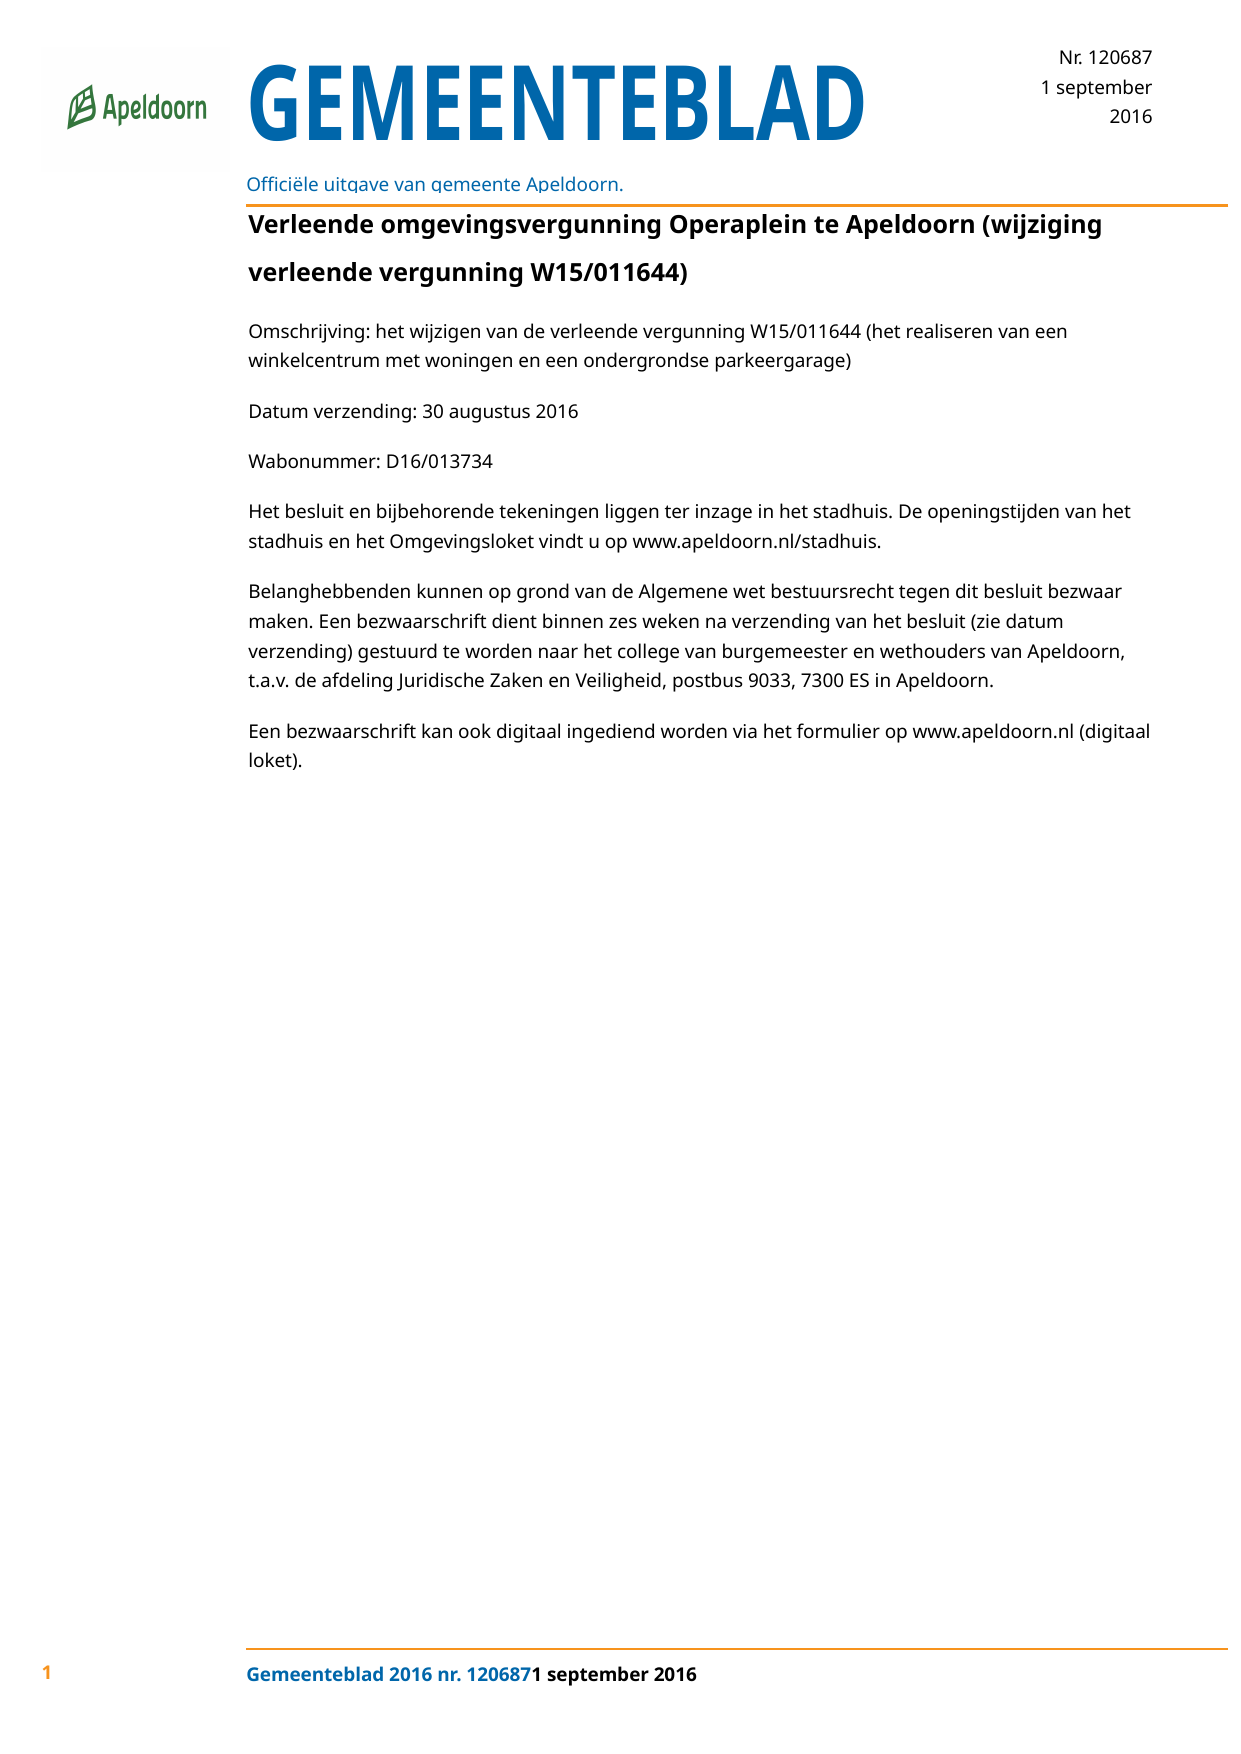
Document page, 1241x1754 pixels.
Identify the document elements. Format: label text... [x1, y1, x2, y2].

text Belanghebbenden kunnen op grond van de Algemene wet bestuursrecht tegen dit besluit bezwaar maken. Een bezwaarschrift dient binnen zes weken na verzending van het besluit (zie datum verzending) gestuurd te worden naar het college van burgemeester en wethouders van Apeldoorn, t.a.v. de afdeling Juridische Zaken en Veiligheid, postbus 9033, 7300 ES in Apeldoorn. [248, 579, 1152, 693]
text Verleende omgevingsvergunning Operaplein te Apeldoorn (wijziging verleende vergunning W15/011644) [248, 207, 1152, 288]
text Wabonummer: D16/013734 [248, 448, 1152, 474]
text Een bezwaarschrift kan ook digitaal ingediend worden via het formulier op www.apeldoorn.nl (digitaal loket). [248, 718, 1152, 773]
picture [41, 47, 231, 172]
text Datum verzending: 30 augustus 2016 [248, 398, 1152, 424]
text Omschrijving: het wijzigen van de verleende vergunning W15/011644 (het realiseren van een winkelcentrum met woningen en een ondergrondse parkeergarage) [248, 318, 1152, 373]
text Het besluit en bijbehorende tekeningen liggen ter inzage in het stadhuis. De openingstijden van het stadhuis en het Omgevingsloket vindt u op www.apeldoorn.nl/stadhuis. [248, 499, 1152, 554]
